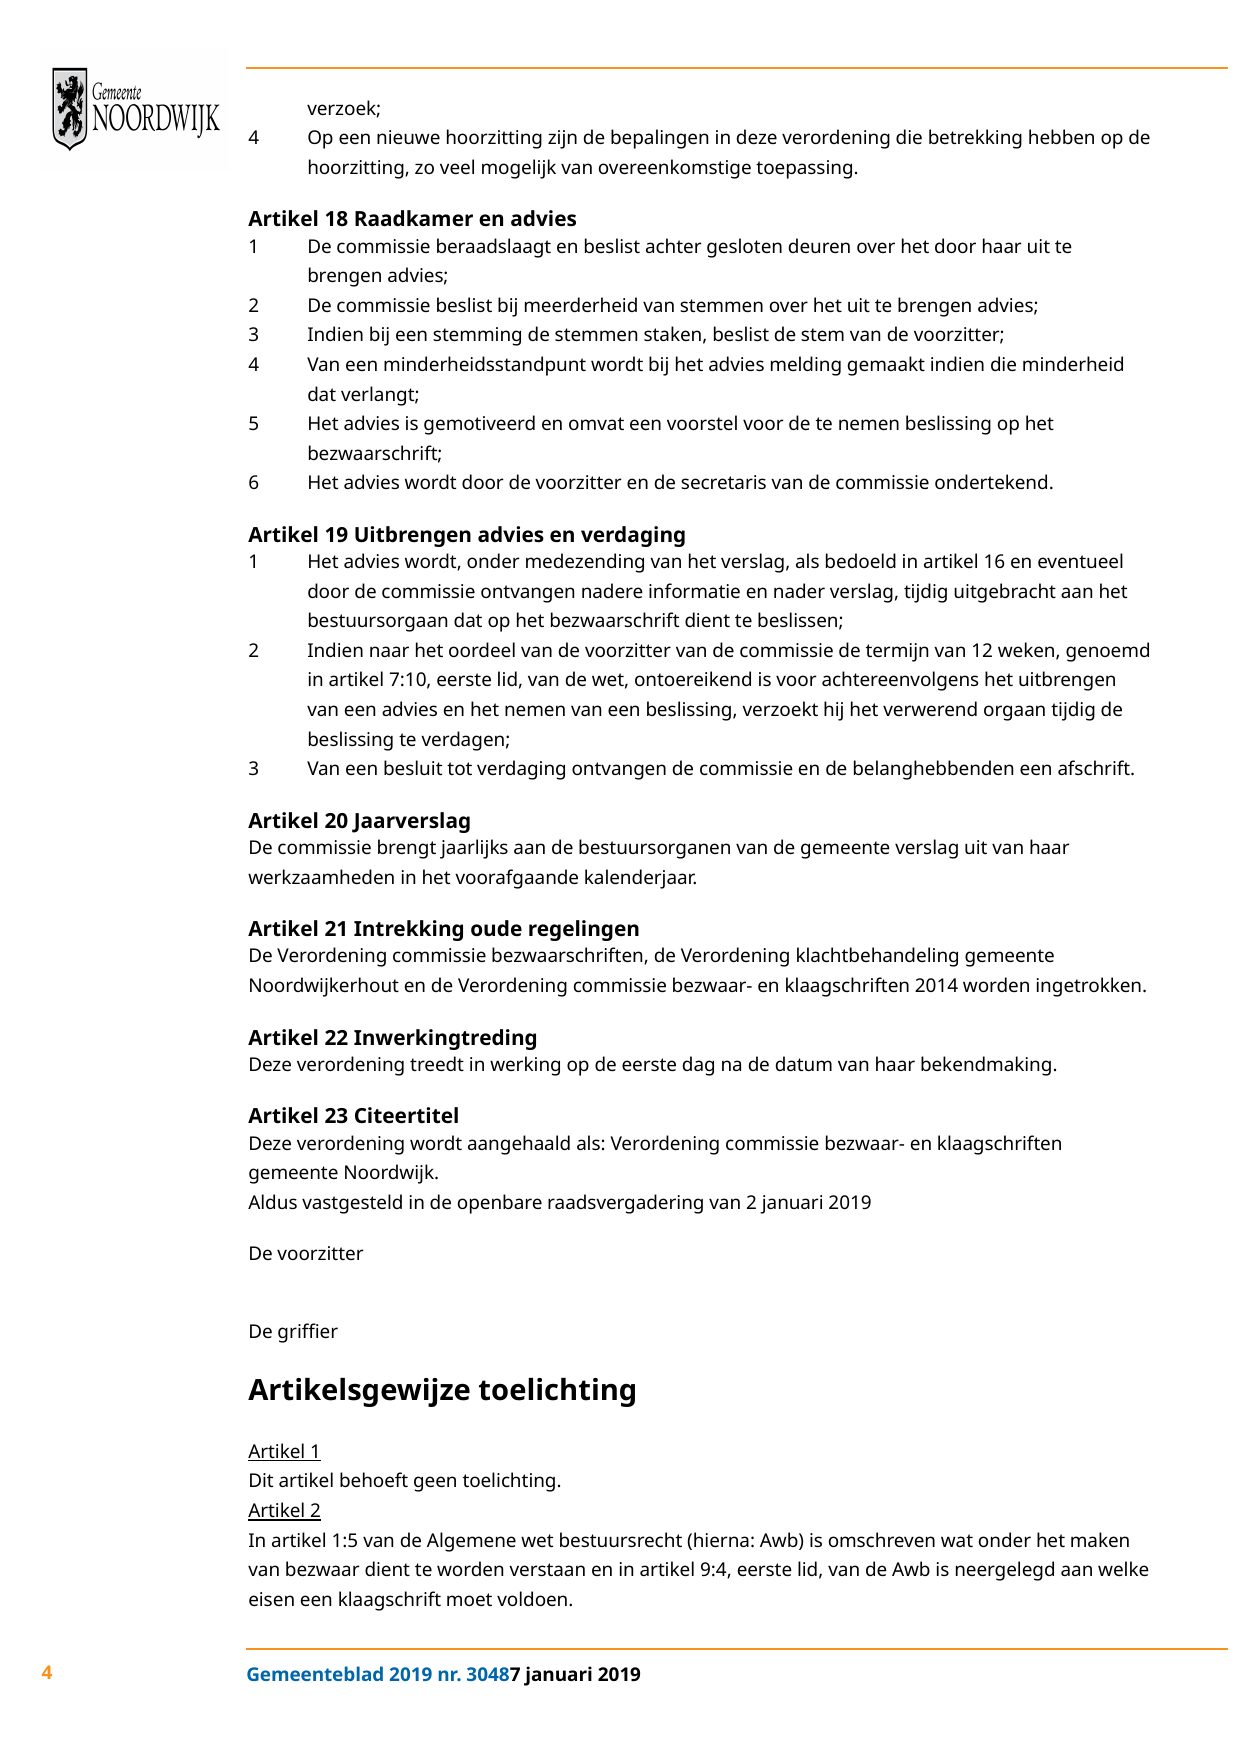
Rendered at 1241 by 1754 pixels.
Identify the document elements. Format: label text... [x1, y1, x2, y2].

list Van een besluit tot verdaging ontvangen de commissie en de belanghebbenden een afschrift. [248, 755, 1152, 781]
text Artikel 1 [248, 1438, 1152, 1464]
text Dit artikel behoeft geen toelichting. [248, 1468, 1152, 1493]
text Artikelsgewijze toelichting [248, 1369, 1152, 1409]
text De voorzitter [248, 1241, 1152, 1266]
list Het advies wordt door de voorzitter en de secretaris van de commissie ondertekend. [248, 469, 1152, 495]
text In artikel 1:5 van de Algemene wet bestuursrecht (hierna: Awb) is omschreven wat onder het maken van bezwaar dient te worden verstaan en in artikel 9:4, eerste lid, van de Awb is neergelegd aan welke eisen een klaagschrift moet voldoen. [248, 1527, 1152, 1612]
text De commissie brengt jaarlijks aan de bestuursorganen van de gemeente verslag uit van haar werkzaamheden in het voorafgaande kalenderjaar. [248, 834, 1152, 889]
text Artikel 22 Inwerkingtreding [248, 1023, 1152, 1051]
list Het advies wordt, onder medezending van het verslag, als bedoeld in artikel 16 en eventueel door de commissie ontvangen nadere informatie en nader verslag, tijdig uitgebracht aan het bestuursorgaan dat op het bezwaarschrift dient te beslissen; [248, 548, 1152, 633]
list Indien naar het oordeel van de voorzitter van de commissie de termijn van 12 weken, genoemd in artikel 7:10, eerste lid, van de wet, ontoereikend is voor achtereenvolgens het uitbrengen van een advies en het nemen van een beslissing, verzoekt hij het verwerend orgaan tijdig de beslissing te verdagen; [248, 637, 1152, 752]
text Aldus vastgesteld in de openbare raadsvergadering van 2 januari 2019 [248, 1189, 1152, 1215]
text Artikel 18 Raadkamer en advies [248, 204, 1152, 233]
text De griffier [248, 1318, 1152, 1343]
list De commissie beslist bij meerderheid van stemmen over het uit te brengen advies; [248, 292, 1152, 318]
list Indien bij een stemming de stemmen staken, beslist de stem van de voorzitter; [248, 322, 1152, 347]
picture [41, 47, 231, 172]
text Artikel 19 Uitbrengen advies en verdaging [248, 520, 1152, 548]
list De commissie beraadslaagt en beslist achter gesloten deuren over het door haar uit te brengen advies; [248, 233, 1152, 288]
text Artikel 2 [248, 1497, 1152, 1523]
text Artikel 21 Intrekking oude regelingen [248, 914, 1152, 943]
list Van een minderheidsstandpunt wordt bij het advies melding gemaakt indien die minderheid dat verlangt; [248, 351, 1152, 406]
text De Verordening commissie bezwaarschriften, de Verordening klachtbehandeling gemeente Noordwijkerhout en de Verordening commissie bezwaar- en klaagschriften 2014 worden ingetrokken. [248, 943, 1152, 998]
list Op een nieuwe hoorzitting zijn de bepalingen in deze verordening die betrekking hebben op de hoorzitting, zo veel mogelijk van overeenkomstige toepassing. [248, 124, 1152, 180]
text Deze verordening wordt aangehaald als: Verordening commissie bezwaar- en klaagschriften gemeente Noordwijk. [248, 1130, 1152, 1185]
text Deze verordening treedt in werking op de eerste dag na de datum van haar bekendmaking. [248, 1051, 1152, 1077]
text Artikel 20 Jaarverslag [248, 806, 1152, 834]
list Het advies is gemotiveerd en omvat een voorstel voor de te nemen beslissing op het bezwaarschrift; [248, 410, 1152, 466]
text Artikel 23 Citeertitel [248, 1102, 1152, 1130]
list verzoek; [248, 95, 1152, 121]
